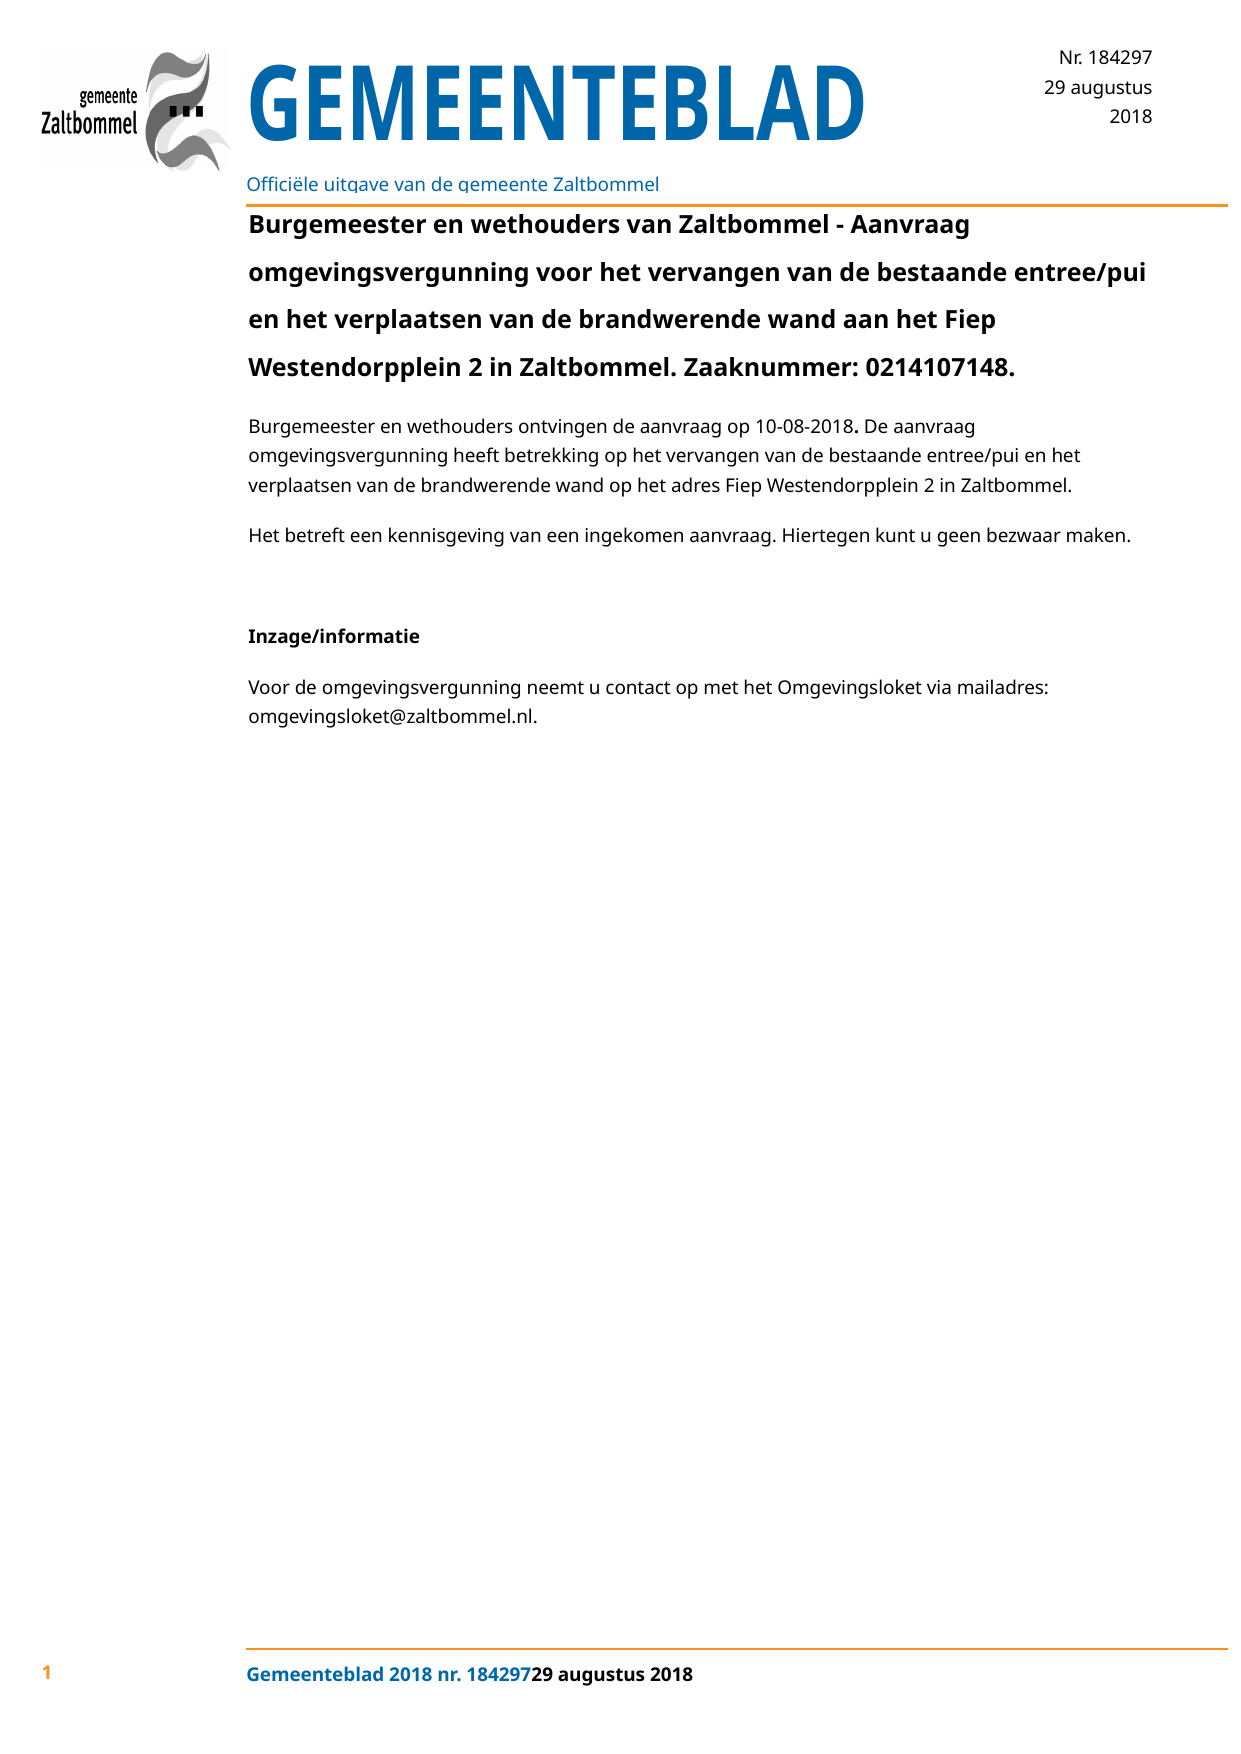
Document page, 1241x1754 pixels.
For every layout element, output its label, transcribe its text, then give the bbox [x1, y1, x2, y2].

text Het betreft een kennisgeving van een ingekomen aanvraag. Hiertegen kunt u geen bezwaar maken. [248, 523, 1152, 548]
picture [41, 47, 231, 172]
text Inzage/informatie [248, 623, 1152, 649]
text Voor de omgevingsvergunning neemt u contact op met het Omgevingsloket via mailadres: omgevingsloket@zaltbommel.nl. [248, 674, 1152, 729]
text Burgemeester en wethouders ontvingen de aanvraag op 10-08-2018. De aanvraag omgevingsvergunning heeft betrekking op het vervangen van de bestaande entree/pui en het verplaatsen van de brandwerende wand op het adres Fiep Westendorpplein 2 in Zaltbommel. [248, 413, 1152, 498]
text Burgemeester en wethouders van Zaltbommel - Aanvraag omgevingsvergunning voor het vervangen van de bestaande entree/pui en het verplaatsen van de brandwerende wand aan het Fiep Westendorpplein 2 in Zaltbommel. Zaaknummer: 0214107148. [248, 207, 1152, 384]
